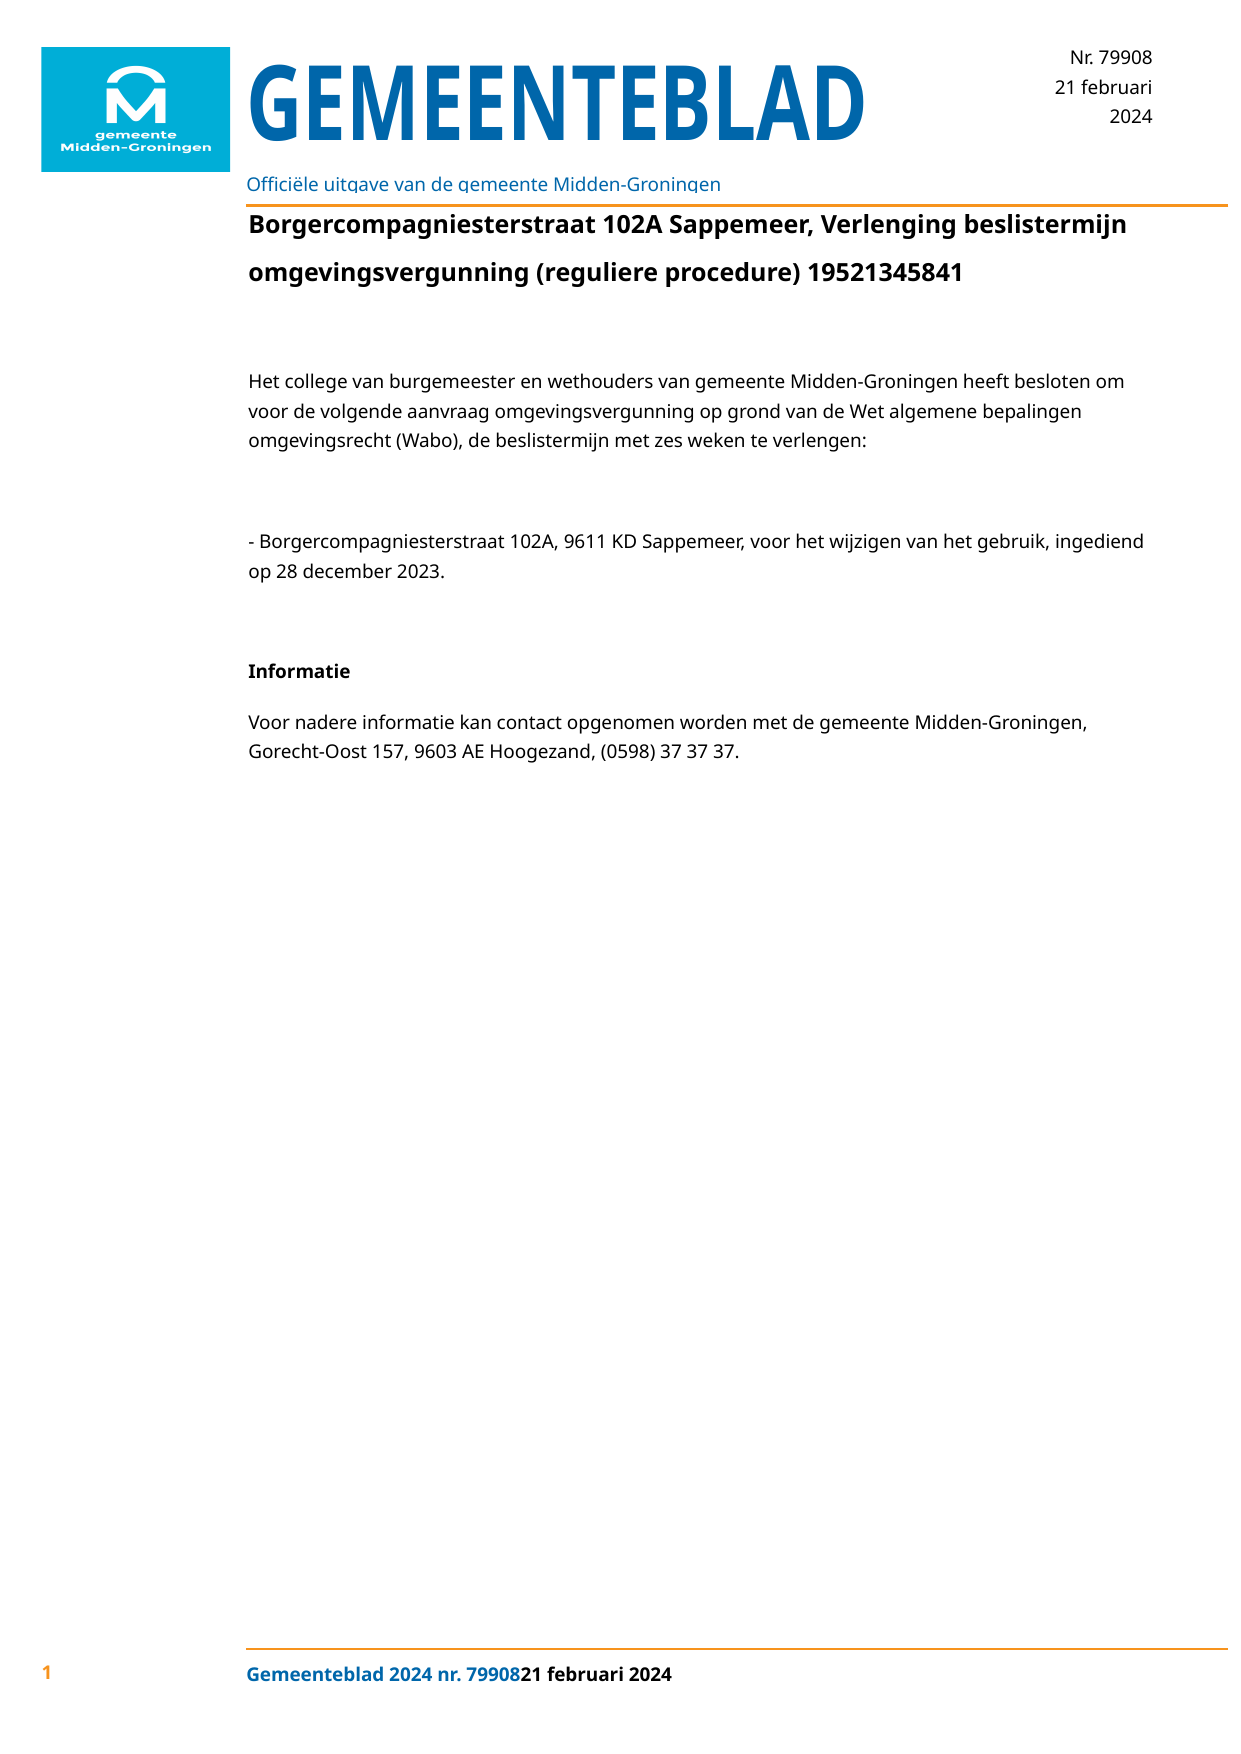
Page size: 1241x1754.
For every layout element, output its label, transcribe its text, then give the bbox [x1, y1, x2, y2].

text Informatie [248, 659, 1152, 684]
text Het college van burgemeester en wethouders van gemeente Midden-Groningen heeft besloten om voor de volgende aanvraag omgevingsvergunning op grond van de Wet algemene bepalingen omgevingsrecht (Wabo), de beslistermijn met zes weken te verlengen: [248, 368, 1152, 453]
text Borgercompagniesterstraat 102A Sappemeer, Verlenging beslistermijn omgevingsvergunning (reguliere procedure) 19521345841 [248, 207, 1152, 288]
picture [108, 66, 164, 82]
text Voor nadere informatie kan contact opgenomen worden met de gemeente Midden-Groningen, Gorecht-Oost 157, 9603 AE Hoogezand, (0598) 37 37 37. [248, 709, 1152, 764]
picture [107, 89, 165, 122]
text - Borgercompagniesterstraat 102A, 9611 KD Sappemeer, voor het wijzigen van het gebruik, ingediend op 28 december 2023. [248, 528, 1152, 584]
picture [184, 146, 190, 153]
